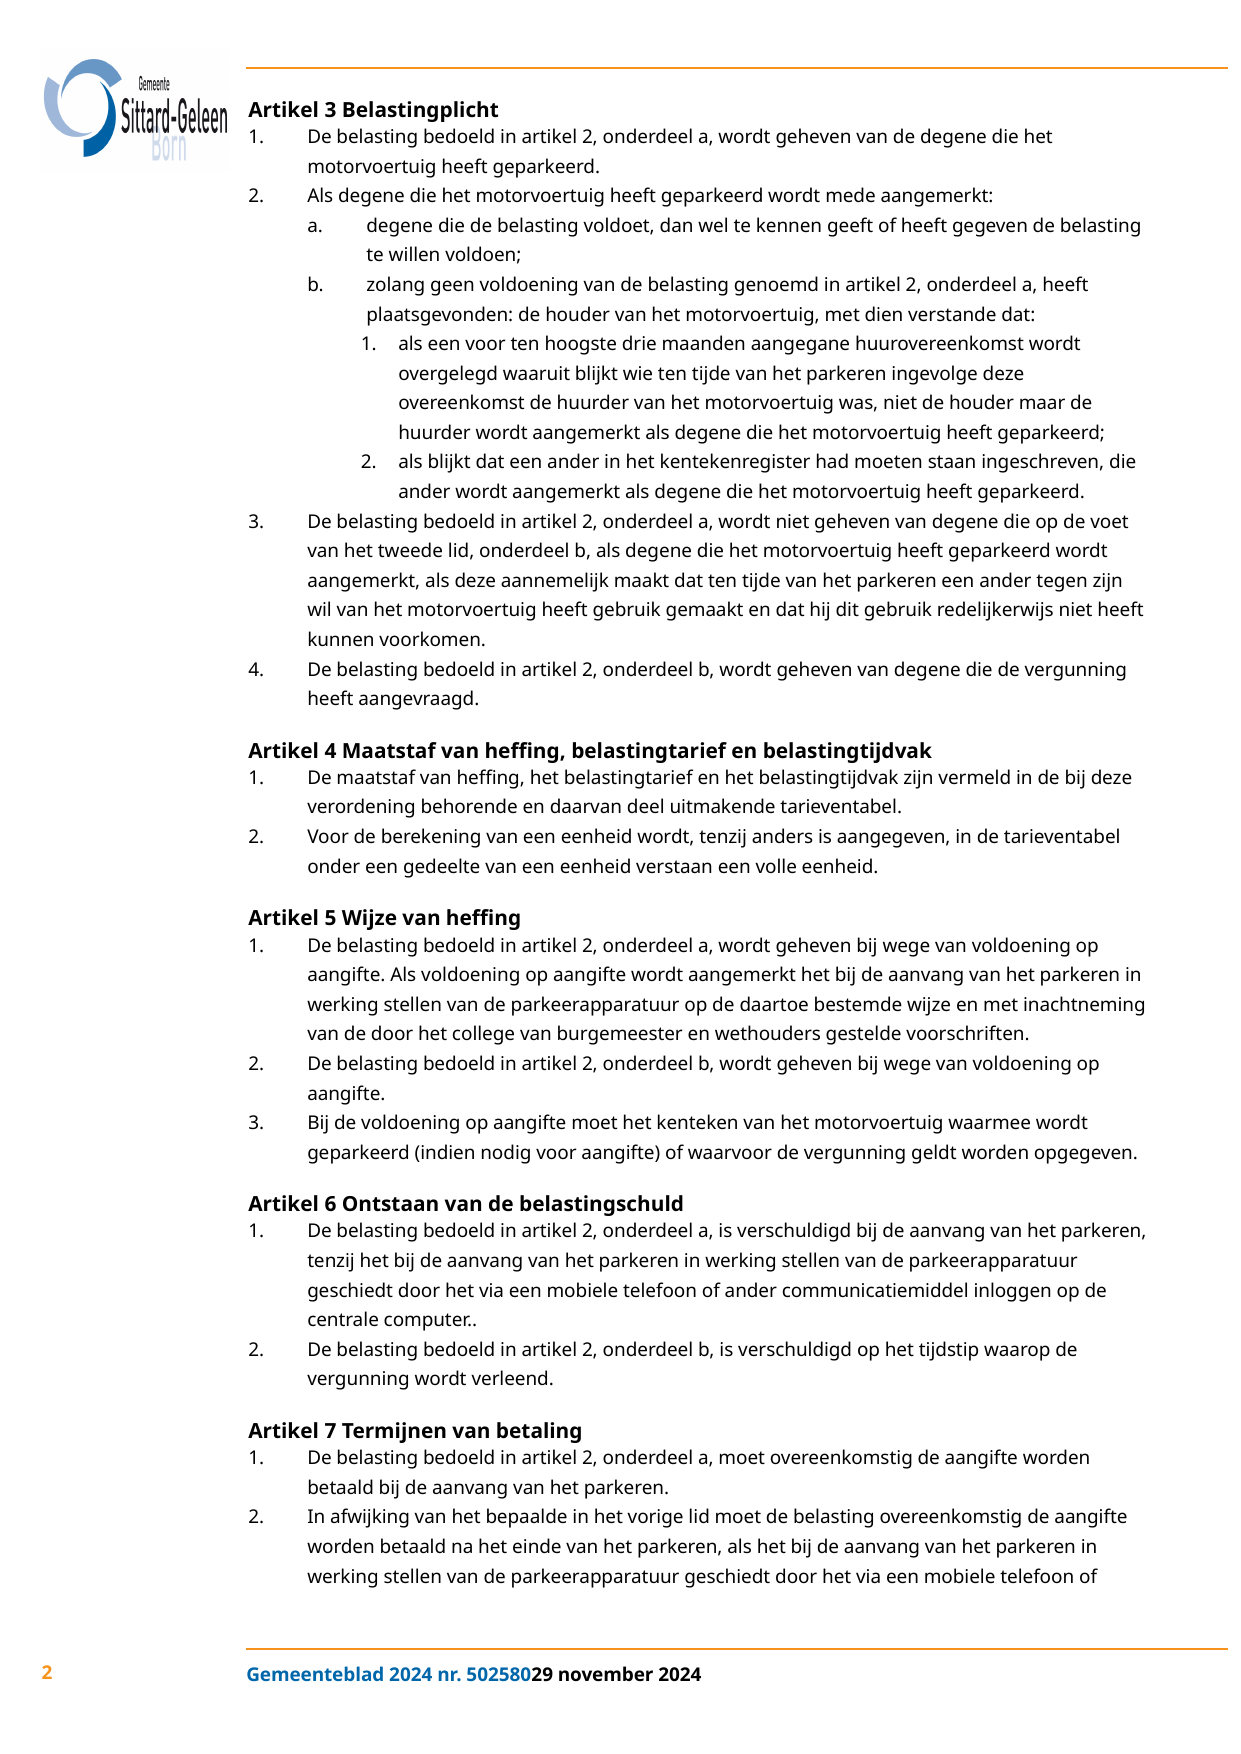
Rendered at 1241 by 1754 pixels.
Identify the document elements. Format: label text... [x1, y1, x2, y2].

list Als degene die het motorvoertuig heeft geparkeerd wordt mede aangemerkt: [248, 182, 1152, 208]
list De belasting bedoeld in artikel 2, onderdeel a, moet overeenkomstig de aangifte worden betaald bij de aanvang van het parkeren. [248, 1444, 1152, 1500]
list De belasting bedoeld in artikel 2, onderdeel a, wordt niet geheven van degene die op de voet van het tweede lid, onderdeel b, als degene die het motorvoertuig heeft geparkeerd wordt aangemerkt, als deze aannemelijk maakt dat ten tijde van het parkeren een ander tegen zijn wil van het motorvoertuig heeft gebruik gemaakt en dat hij dit gebruik redelijkerwijs niet heeft kunnen voorkomen. [248, 508, 1152, 652]
list Bij de voldoening op aangifte moet het kenteken van het motorvoertuig waarmee wordt geparkeerd (indien nodig voor aangifte) of waarvoor de vergunning geldt worden opgegeven. [248, 1109, 1152, 1164]
list Voor de berekening van een eenheid wordt, tenzij anders is aangegeven, in de tarieventabel onder een gedeelte van een eenheid verstaan een volle eenheid. [248, 823, 1152, 879]
list De belasting bedoeld in artikel 2, onderdeel a, wordt geheven van de degene die het motorvoertuig heeft geparkeerd. [248, 123, 1152, 178]
text Artikel 7 Termijnen van betaling [248, 1416, 1152, 1444]
list De belasting bedoeld in artikel 2, onderdeel a, wordt geheven bij wege van voldoening op aangifte. Als voldoening op aangifte wordt aangemerkt het bij de aanvang van het parkeren in werking stellen van de parkeerapparatuur op de daartoe bestemde wijze en met inachtneming van de door het college van burgemeester en wethouders gestelde voorschriften. [248, 932, 1152, 1046]
list De maatstaf van heffing, het belastingtarief en het belastingtijdvak zijn vermeld in de bij deze verordening behorende en daarvan deel uitmakende tarieventabel. [248, 764, 1152, 819]
text Artikel 4 Maatstaf van heffing, belastingtarief en belastingtijdvak [248, 736, 1152, 764]
list De belasting bedoeld in artikel 2, onderdeel b, wordt geheven van degene die de vergunning heeft aangevraagd. [248, 656, 1152, 711]
list zolang geen voldoening van de belasting genoemd in artikel 2, onderdeel a, heeft plaatsgevonden: de houder van het motorvoertuig, met dien verstande dat: [307, 271, 1152, 326]
list De belasting bedoeld in artikel 2, onderdeel b, wordt geheven bij wege van voldoening op aangifte. [248, 1050, 1152, 1105]
text Artikel 5 Wijze van heffing [248, 903, 1152, 932]
list De belasting bedoeld in artikel 2, onderdeel b, is verschuldigd op het tijdstip waarop de vergunning wordt verleend. [248, 1336, 1152, 1391]
list De belasting bedoeld in artikel 2, onderdeel a, is verschuldigd bij de aanvang van het parkeren, tenzij het bij de aanvang van het parkeren in werking stellen van de parkeerapparatuur geschiedt door het via een mobiele telefoon of ander communicatiemiddel inloggen op de centrale computer.. [248, 1218, 1152, 1332]
list In afwijking van het bepaalde in het vorige lid moet de belasting overeenkomstig de aangifte worden betaald na het einde van het parkeren, als het bij de aanvang van het parkeren in werking stellen van de parkeerapparatuur geschiedt door het via een mobiele telefoon of [248, 1504, 1152, 1588]
list als blijkt dat een ander in het kentekenregister had moeten staan ingeschreven, die ander wordt aangemerkt als degene die het motorvoertuig heeft geparkeerd. [361, 449, 1152, 504]
text Artikel 6 Ontstaan van de belastingschuld [248, 1189, 1152, 1218]
text Artikel 3 Belastingplicht [248, 95, 1152, 123]
list degene die de belasting voldoet, dan wel te kennen geeft of heeft gegeven de belasting te willen voldoen; [307, 212, 1152, 267]
picture [41, 47, 231, 172]
list als een voor ten hoogste drie maanden aangegane huurovereenkomst wordt overgelegd waaruit blijkt wie ten tijde van het parkeren ingevolge deze overeenkomst de huurder van het motorvoertuig was, niet de houder maar de huurder wordt aangemerkt als degene die het motorvoertuig heeft geparkeerd; [361, 330, 1152, 445]
